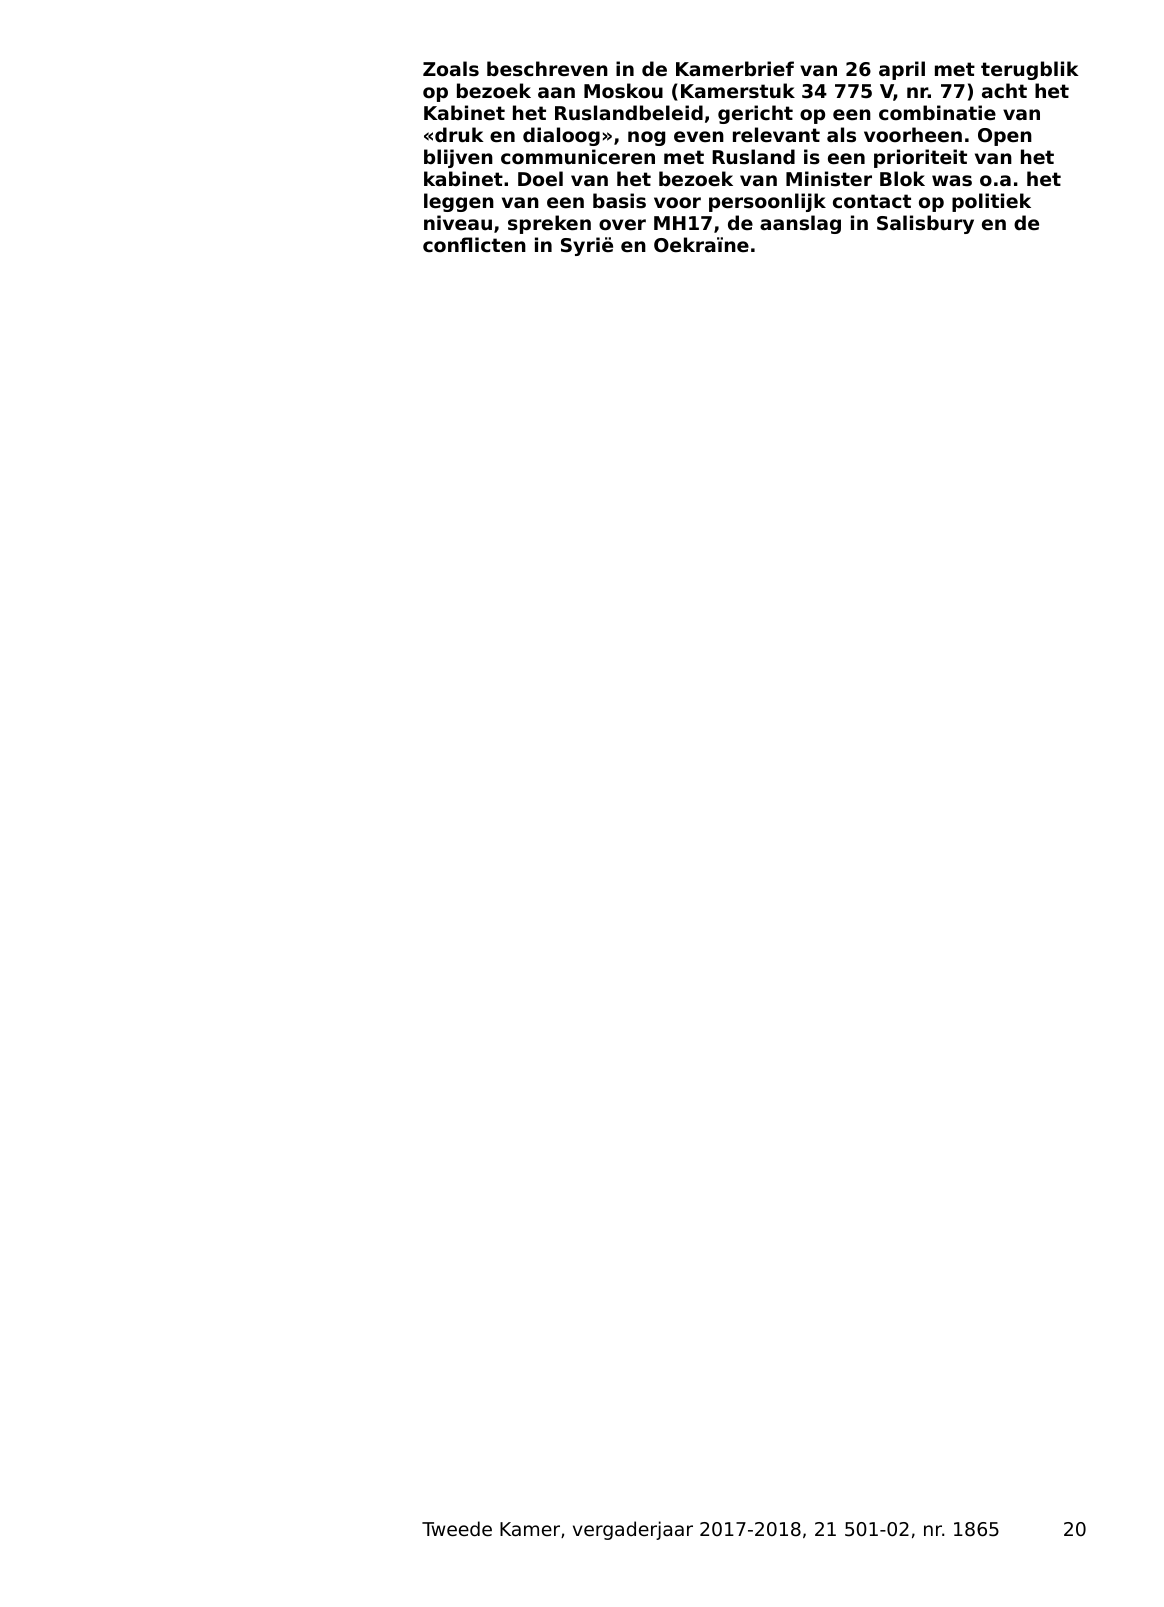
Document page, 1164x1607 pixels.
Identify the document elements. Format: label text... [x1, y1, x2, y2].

text Zoals beschreven in de Kamerbrief van 26 april met terugblik op bezoek aan Moskou (Kamerstuk 34 775 V, nr. 77) acht het Kabinet het Ruslandbeleid, gericht op een combinatie van «druk en dialoog», nog even relevant als voorheen. Open blijven communiceren met Rusland is een prioriteit van het kabinet. Doel van het bezoek van Minister Blok was o.a. het leggen van een basis voor persoonlijk contact op politiek niveau, spreken over MH17, de aanslag in Salisbury en de conflicten in Syrië en Oekraïne. [422, 59, 1087, 257]
